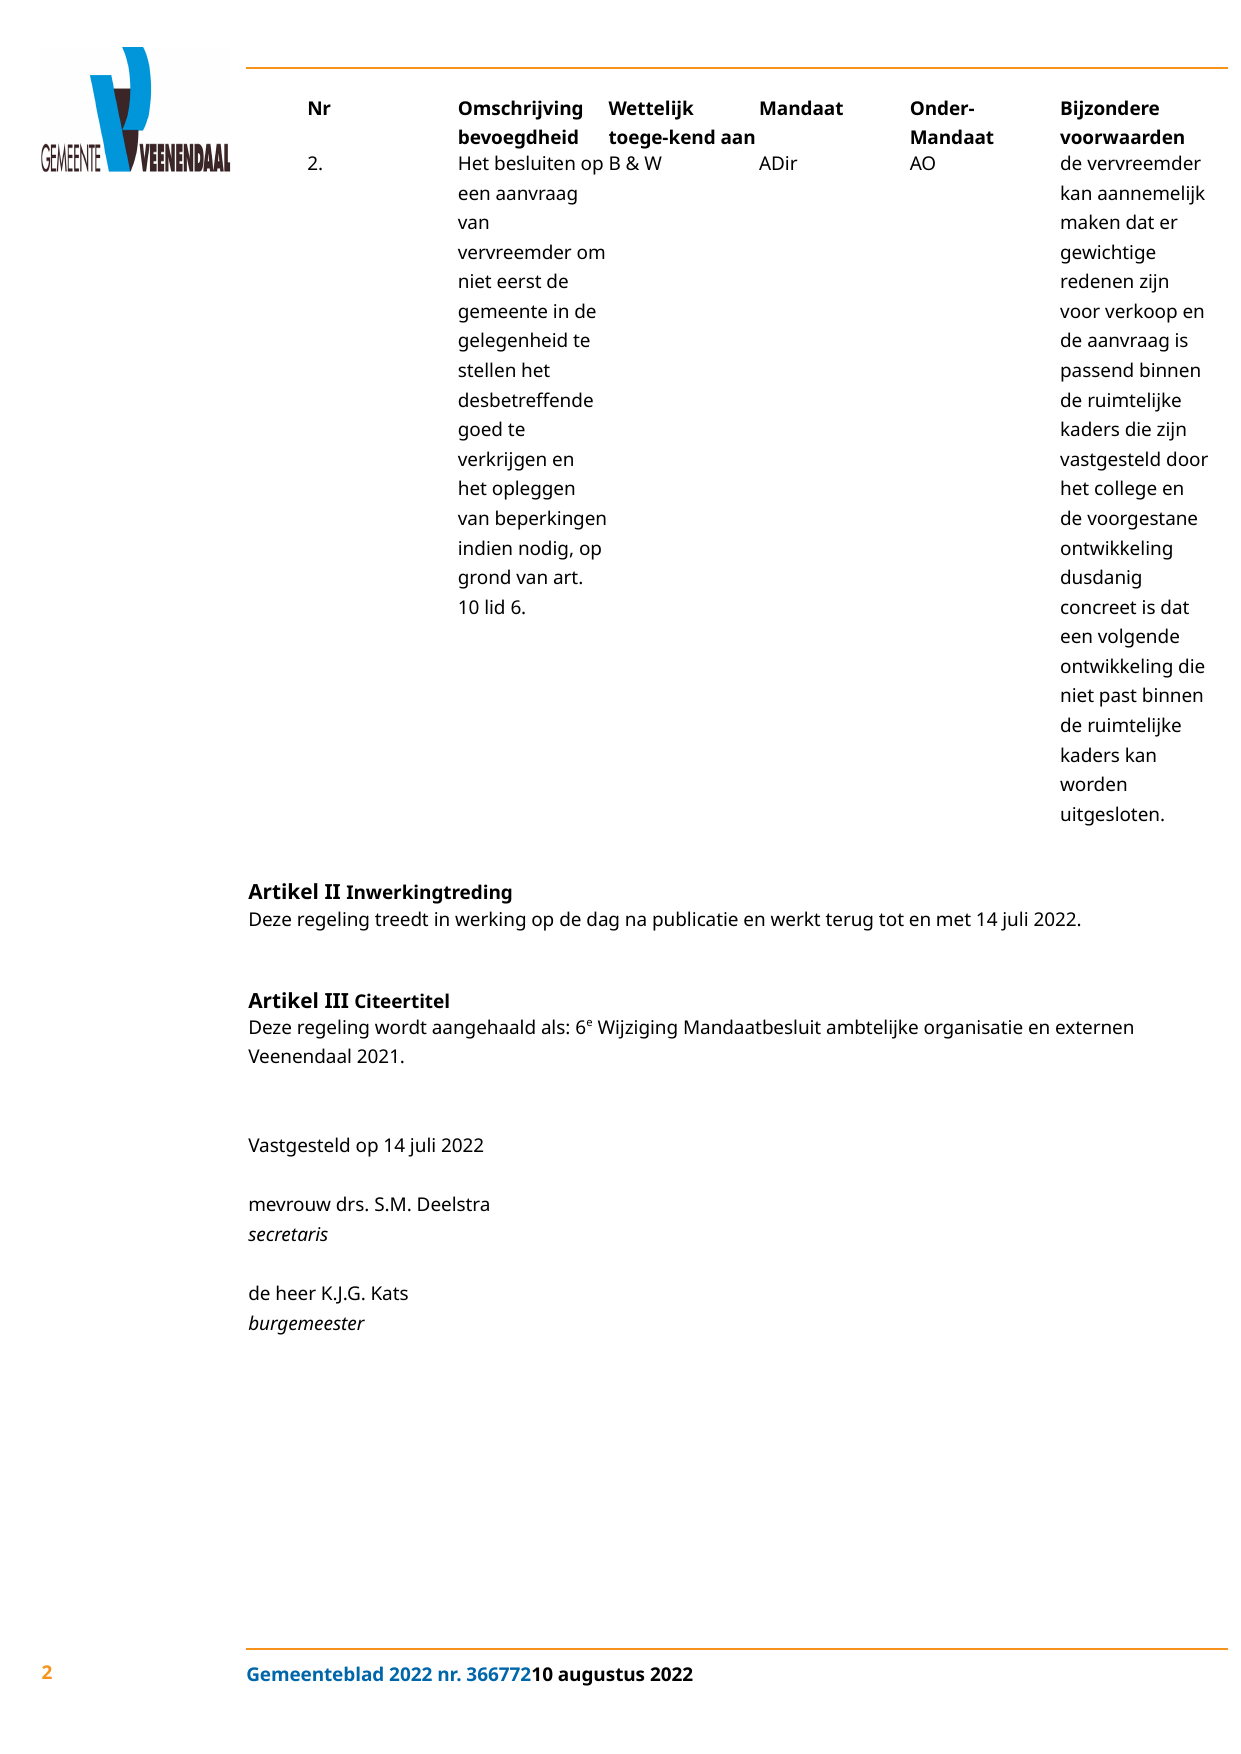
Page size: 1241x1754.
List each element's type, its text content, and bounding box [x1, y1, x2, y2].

table_header Wettelijk toege-kend aan [608, 95, 759, 150]
table_cell 2. [307, 150, 458, 827]
text secretaris [248, 1221, 1152, 1247]
table_header Mandaat [759, 95, 909, 150]
table_header Onder- Mandaat [910, 95, 1060, 150]
table_cell B & W [608, 150, 759, 827]
picture [41, 47, 130, 172]
text Deze regeling wordt aangehaald als: 6e Wijziging Mandaatbesluit ambtelijke organisatie en externen Veenendaal 2021. [248, 1014, 1152, 1069]
picture [123, 47, 231, 172]
text mevrouw drs. S.M. Deelstra [248, 1192, 1152, 1217]
table_header Bijzondere voorwaarden [1060, 95, 1211, 150]
text Deze regeling treedt in werking op de dag na publicatie en werkt terug tot en met 14 juli 2022. [248, 906, 1152, 931]
text de heer K.J.G. Kats [248, 1280, 1152, 1306]
table_header Omschrijving bevoegdheid [458, 95, 608, 150]
table_cell AO [910, 150, 1060, 827]
text Artikel II Inwerkingtreding [248, 877, 1152, 906]
text burgemeester [248, 1310, 1152, 1336]
table_cell Het besluiten op een aanvraag van vervreemder om niet eerst de gemeente in de gelegenheid te stellen het desbetreffende goed te verkrijgen en het opleggen van beperkingen indien nodig, op grond van art. 10 lid 6. [458, 150, 608, 827]
table_cell de vervreemder kan aannemelijk maken dat er gewichtige redenen zijn voor verkoop en de aanvraag is passend binnen de ruimtelijke kaders die zijn vastgesteld door het college en de voorgestane ontwikkeling dusdanig concreet is dat een volgende ontwikkeling die niet past binnen de ruimtelijke kaders kan worden uitgesloten. [1060, 150, 1211, 827]
text Vastgesteld op 14 juli 2022 [248, 1132, 1152, 1158]
text Artikel III Citeertitel [248, 986, 1152, 1014]
table_cell ADir [759, 150, 909, 827]
table_header Nr [307, 95, 458, 150]
